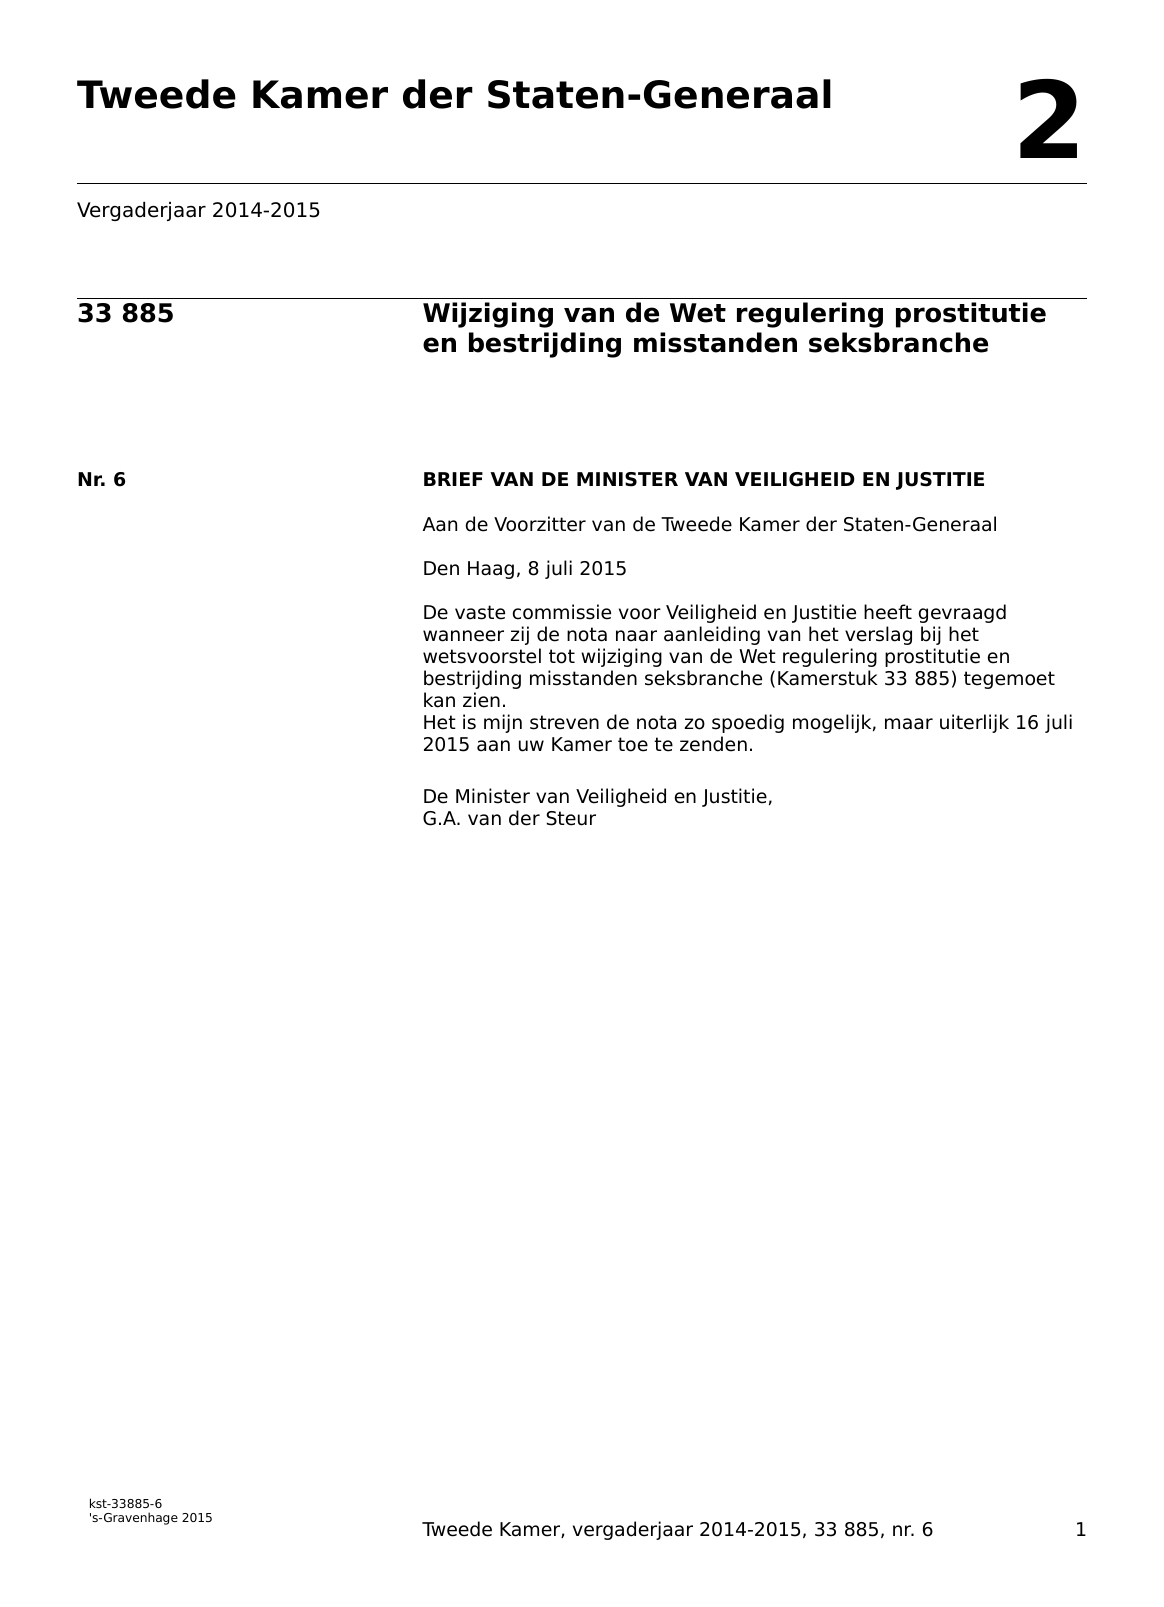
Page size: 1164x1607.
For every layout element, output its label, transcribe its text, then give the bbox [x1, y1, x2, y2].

text Den Haag, 8 juli 2015 [422, 558, 1087, 580]
text De vaste commissie voor Veiligheid en Justitie heeft gevraagd wanneer zij de nota naar aanleiding van het verslag bij het wetsvoorstel tot wijziging van de Wet regulering prostitutie en bestrijding misstanden seksbranche (Kamerstuk 33 885) tegemoet kan zien. [422, 602, 1087, 712]
table_cell Vergaderjaar 2014-2015 [77, 184, 1087, 298]
subtitle 33 885 Wijziging van de Wet regulering prostitutie en bestrijding misstanden seksbranche [77, 299, 1087, 358]
subtitle Nr. 6 BRIEF VAN DE MINISTER VAN VEILIGHEID EN JUSTITIE [77, 469, 1087, 491]
text De Minister van Veiligheid en Justitie, G.A. van der Steur [422, 786, 1087, 830]
text Het is mijn streven de nota zo spoedig mogelijk, maar uiterlijk 16 juli 2015 aan uw Kamer toe te zenden. [422, 712, 1087, 756]
text Aan de Voorzitter van de Tweede Kamer der Staten-Generaal [422, 513, 1087, 536]
text 's-Gravenhage 2015 [88, 1511, 323, 1525]
table_header 2 [886, 59, 1087, 183]
text kst-33885-6 [88, 1497, 323, 1511]
table_header Tweede Kamer der Staten-Generaal [77, 59, 886, 183]
